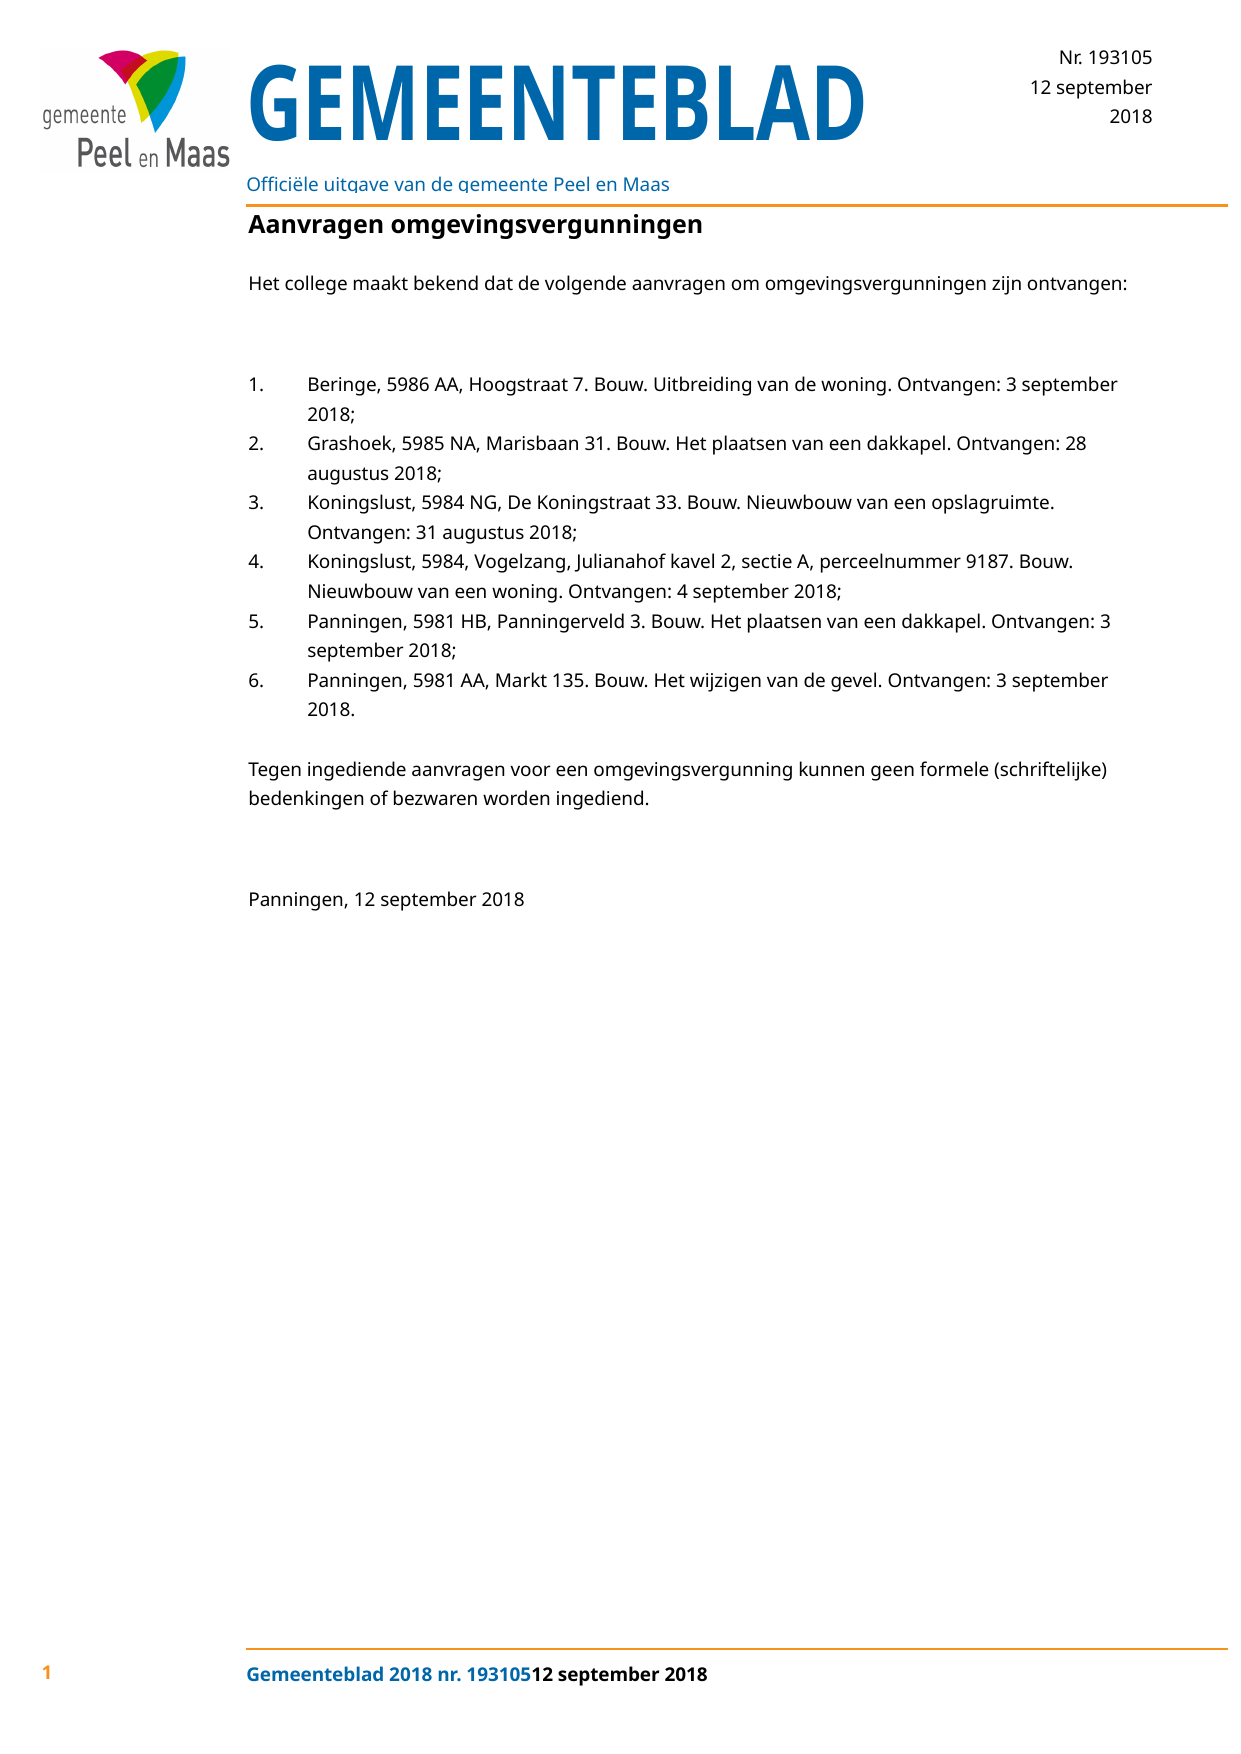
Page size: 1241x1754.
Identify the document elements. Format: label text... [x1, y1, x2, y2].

list Koningslust, 5984, Vogelzang, Julianahof kavel 2, sectie A, perceelnummer 9187. Bouw. Nieuwbouw van een woning. Ontvangen: 4 september 2018; [248, 549, 1152, 604]
list Panningen, 5981 AA, Markt 135. Bouw. Het wijzigen van de gevel. Ontvangen: 3 september 2018. [248, 667, 1152, 722]
list Grashoek, 5985 NA, Marisbaan 31. Bouw. Het plaatsen van een dakkapel. Ontvangen: 28 augustus 2018; [248, 430, 1152, 486]
text Aanvragen omgevingsvergunningen [248, 207, 1152, 241]
picture [41, 47, 231, 172]
text Panningen, 12 september 2018 [248, 886, 1152, 912]
list Koningslust, 5984 NG, De Koningstraat 33. Bouw. Nieuwbouw van een opslagruimte. Ontvangen: 31 augustus 2018; [248, 489, 1152, 545]
list Panningen, 5981 HB, Panningerveld 3. Bouw. Het plaatsen van een dakkapel. Ontvangen: 3 september 2018; [248, 608, 1152, 663]
list Beringe, 5986 AA, Hoogstraat 7. Bouw. Uitbreiding van de woning. Ontvangen: 3 september 2018; [248, 371, 1152, 426]
text Tegen ingediende aanvragen voor een omgevingsvergunning kunnen geen formele (schriftelijke) bedenkingen of bezwaren worden ingediend. [248, 756, 1152, 811]
text Het college maakt bekend dat de volgende aanvragen om omgevingsvergunningen zijn ontvangen: [248, 270, 1152, 296]
